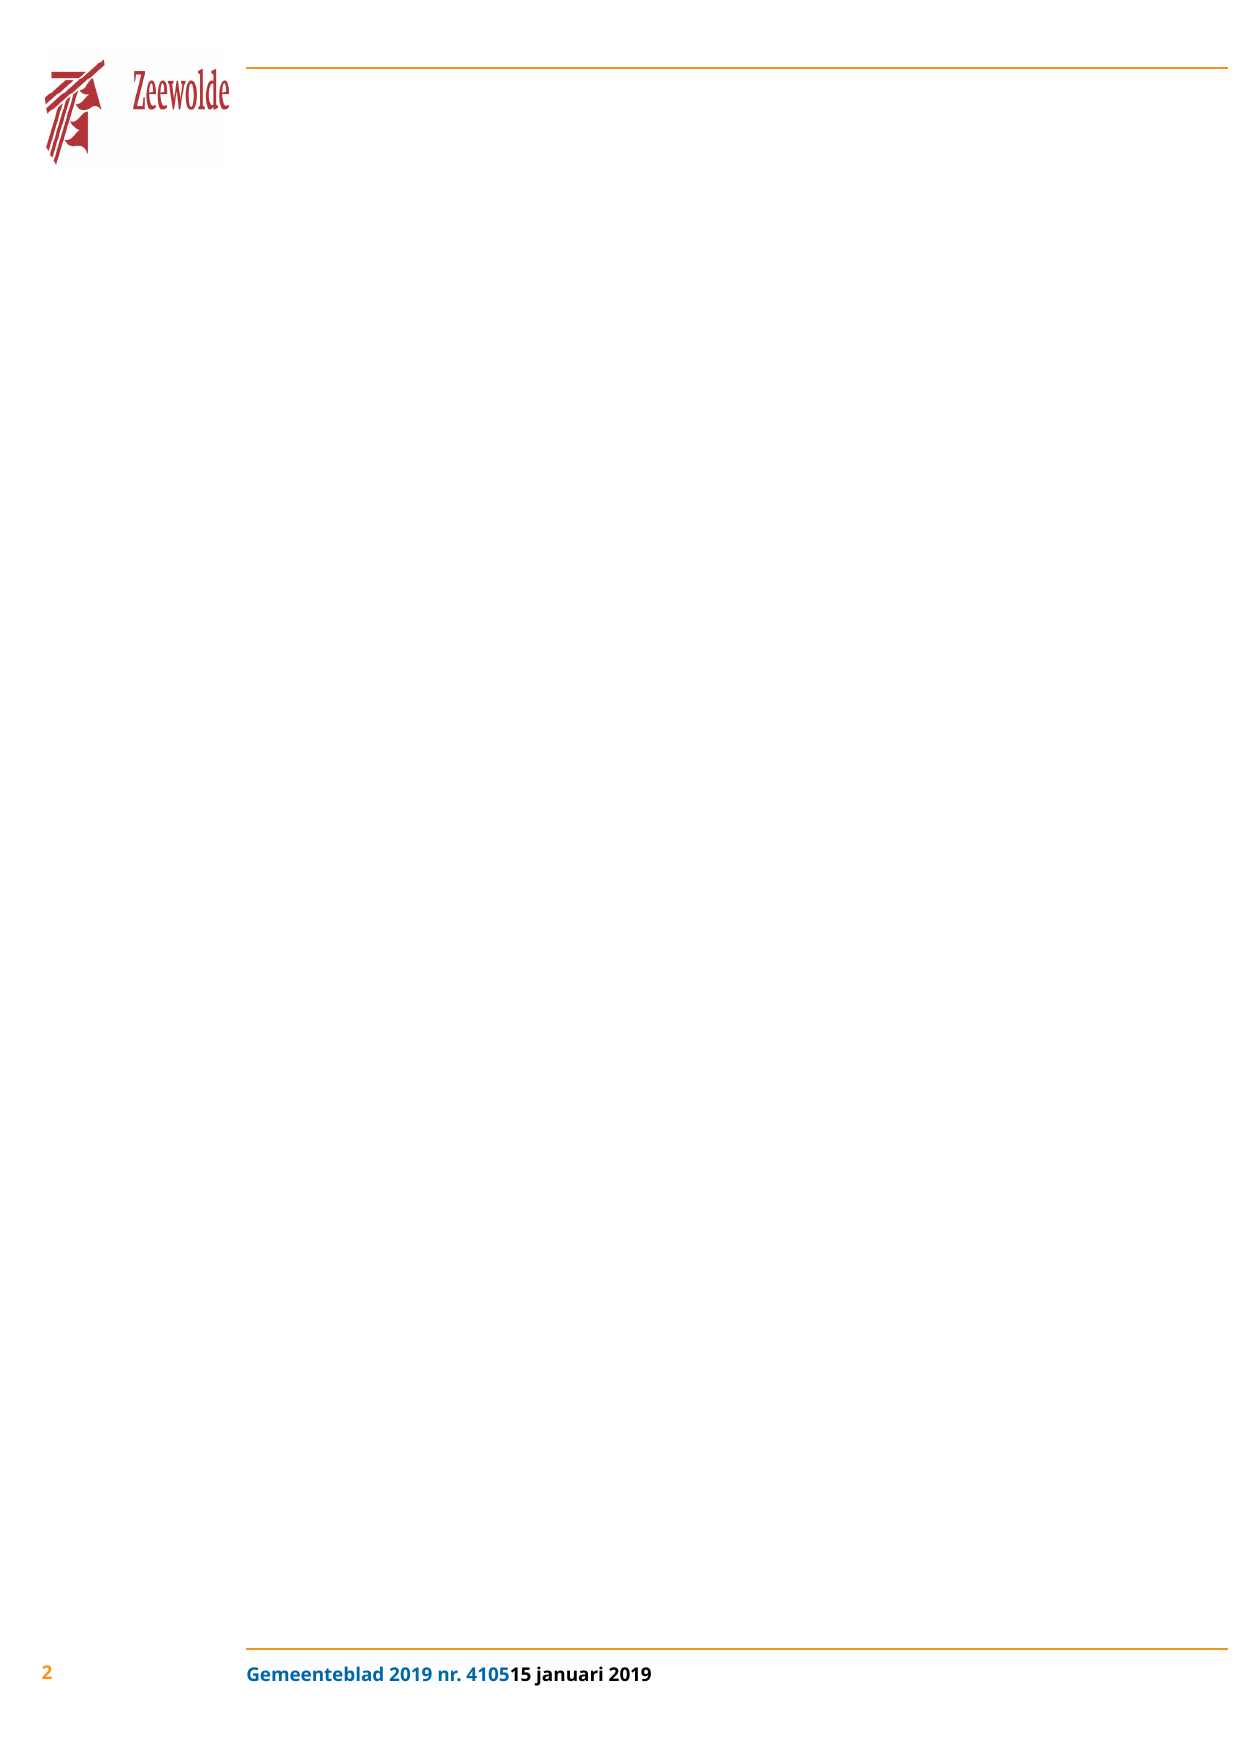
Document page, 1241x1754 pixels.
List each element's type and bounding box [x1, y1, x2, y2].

picture [41, 47, 231, 172]
